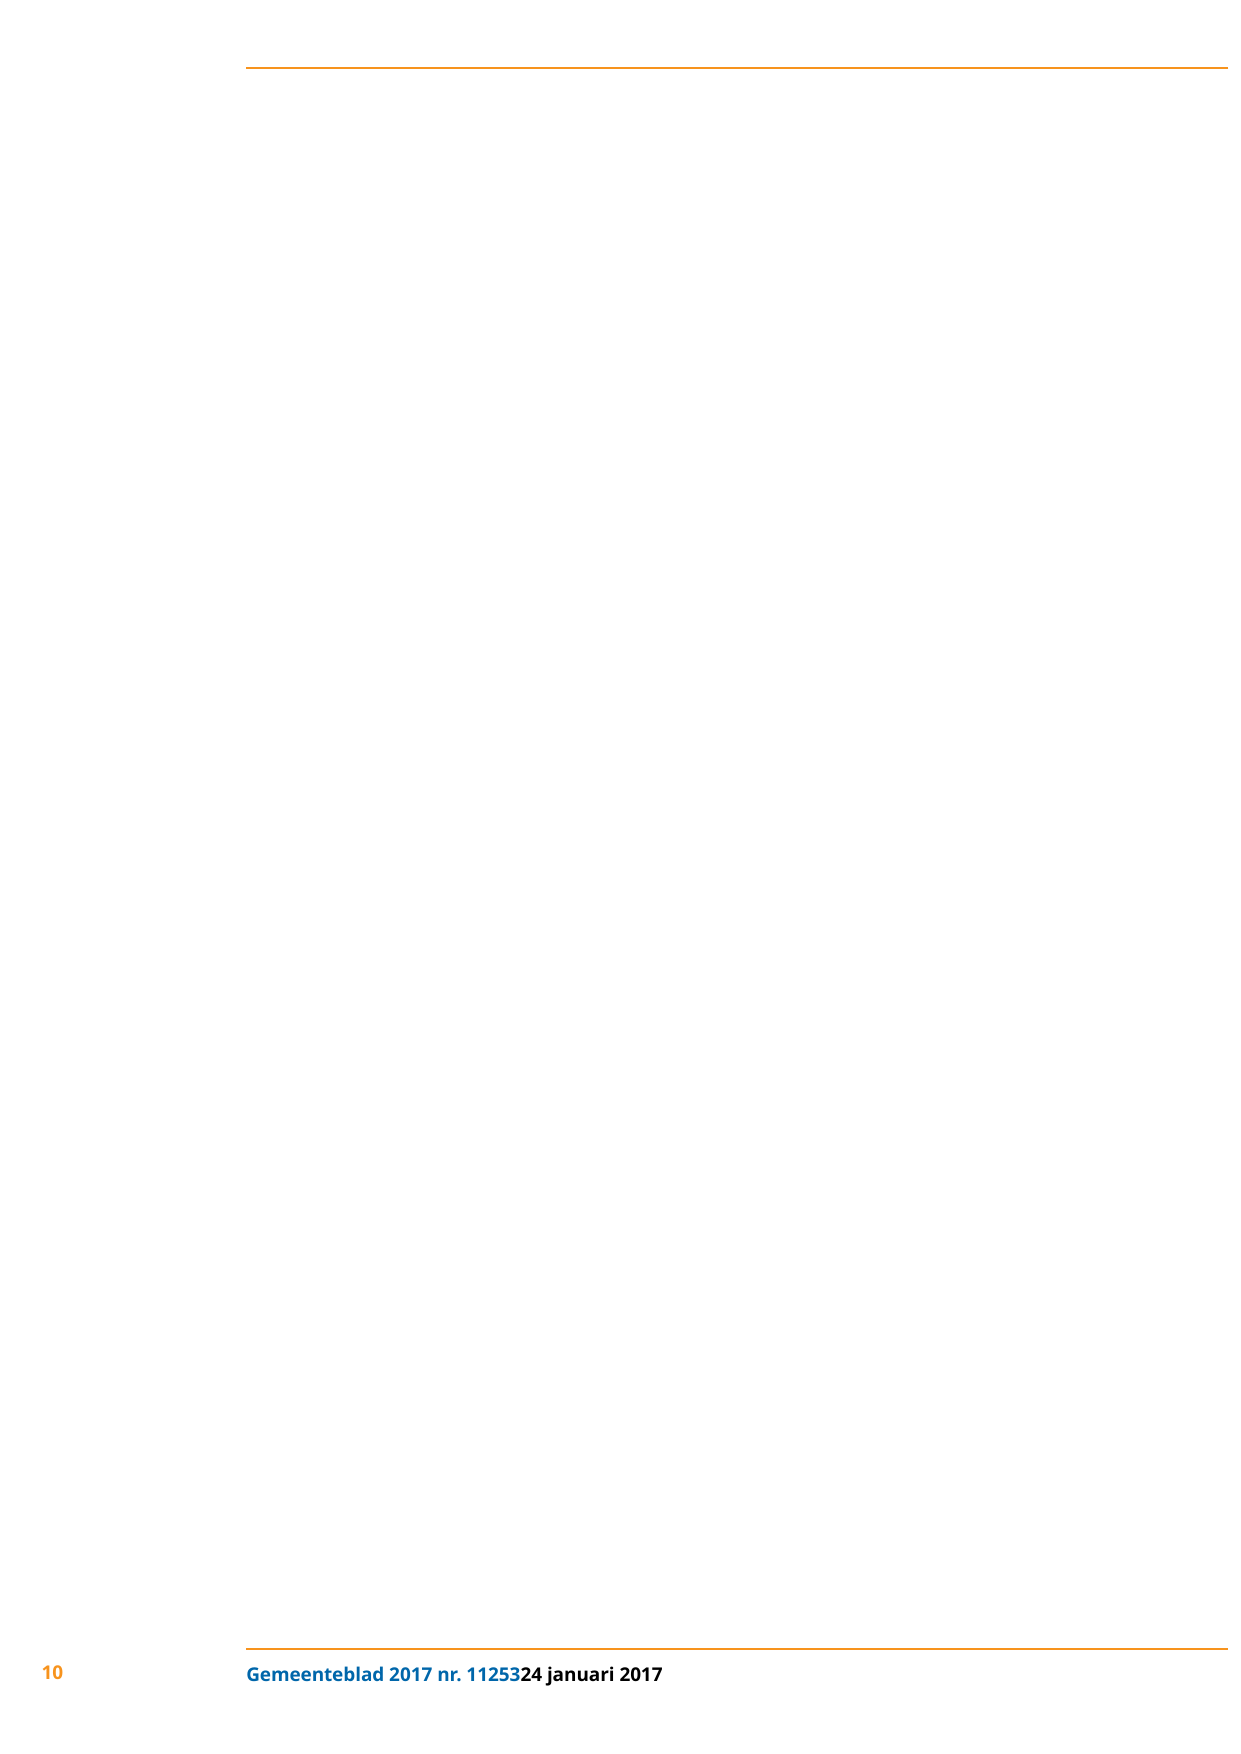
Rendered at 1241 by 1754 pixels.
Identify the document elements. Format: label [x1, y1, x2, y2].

picture [41, 47, 231, 172]
